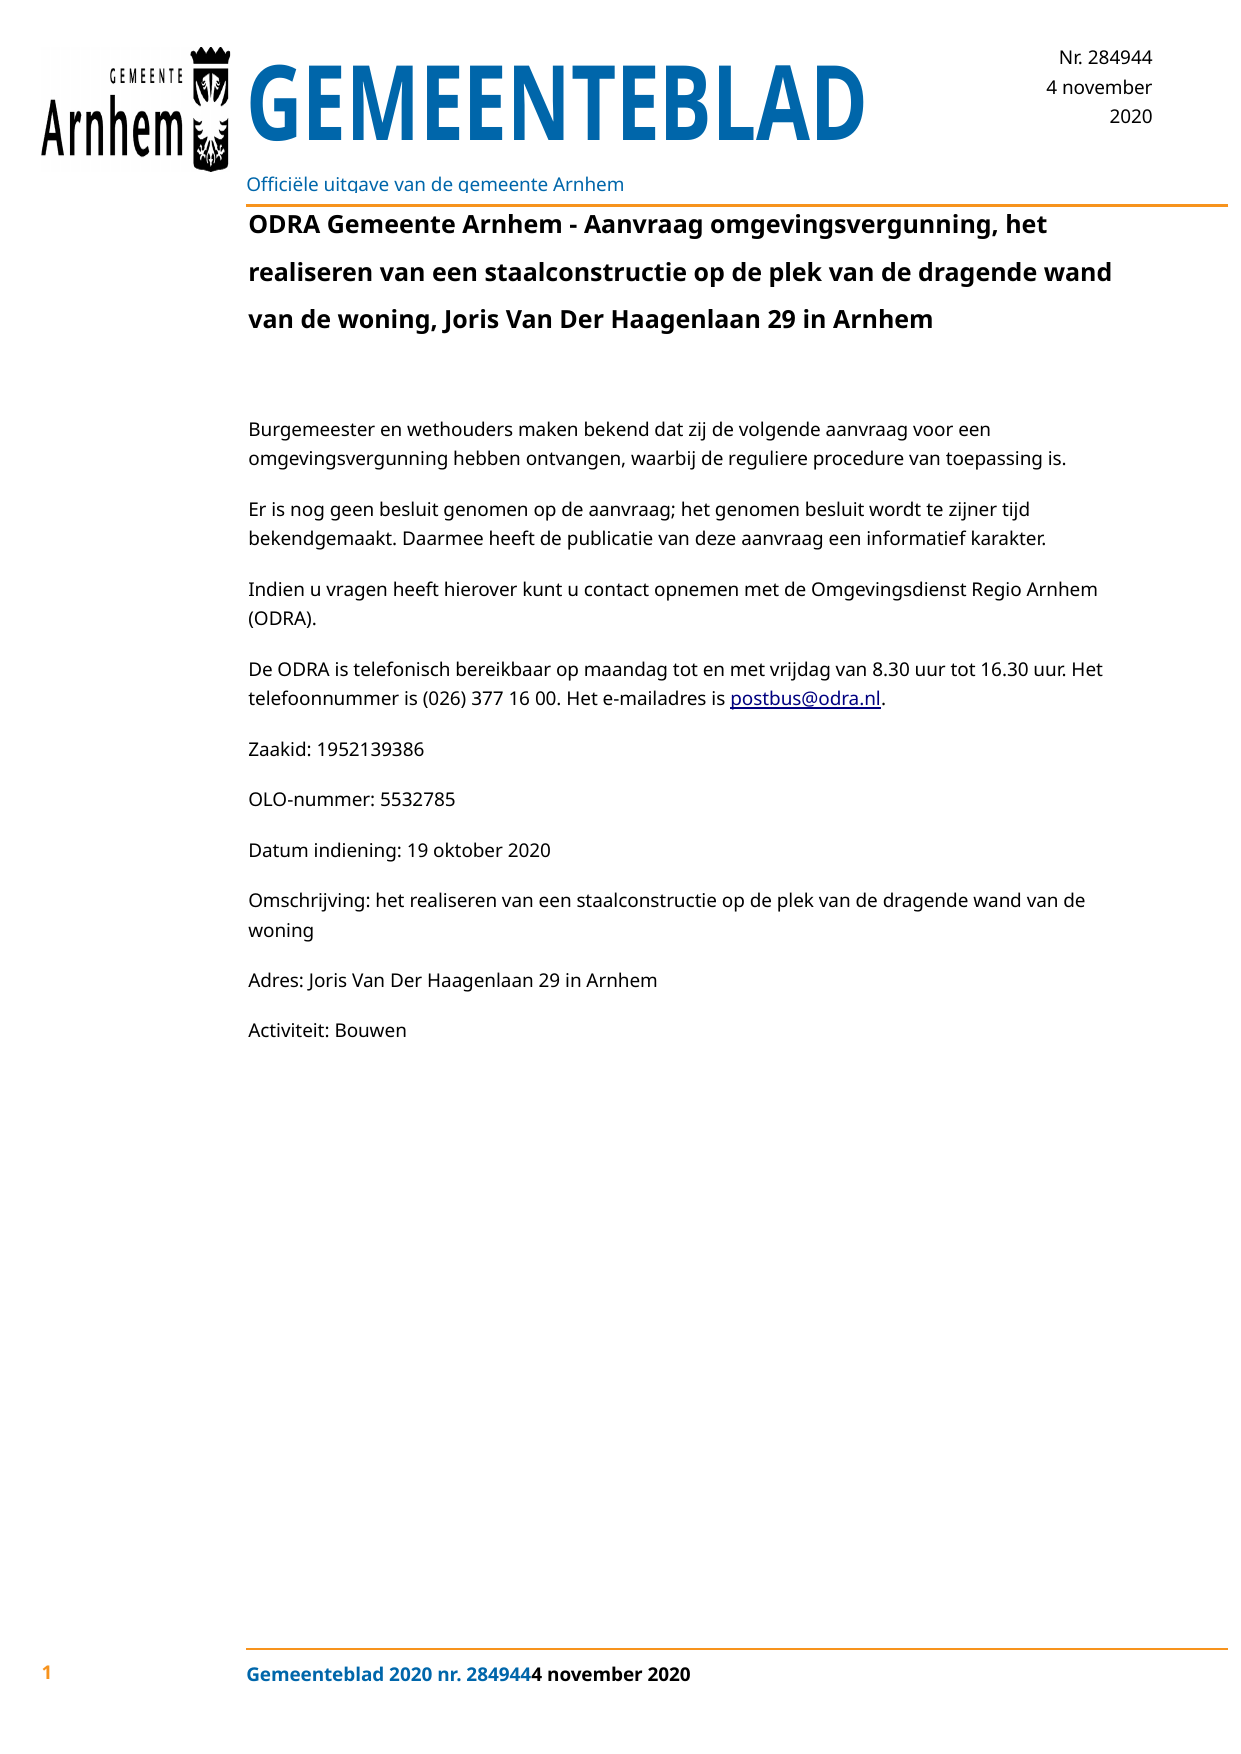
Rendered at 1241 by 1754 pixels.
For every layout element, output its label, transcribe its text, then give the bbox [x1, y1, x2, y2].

text Burgemeester en wethouders maken bekend dat zij de volgende aanvraag voor een omgevingsvergunning hebben ontvangen, waarbij de reguliere procedure van toepassing is. [248, 416, 1152, 471]
text Datum indiening: 19 oktober 2020 [248, 837, 1152, 862]
text Er is nog geen besluit genomen op de aanvraag; het genomen besluit wordt te zijner tijd bekendgemaakt. Daarmee heeft de publicatie van deze aanvraag een informatief karakter. [248, 496, 1152, 551]
text ODRA Gemeente Arnhem - Aanvraag omgevingsvergunning, het realiseren van een staalconstructie op de plek van de dragende wand van de woning, Joris Van Der Haagenlaan 29 in Arnhem [248, 207, 1152, 336]
text Indien u vragen heeft hierover kunt u contact opnemen met de Omgevingsdienst Regio Arnhem (ODRA). [248, 576, 1152, 631]
text Activiteit: Bouwen [248, 1018, 1152, 1043]
text Zaakid: 1952139386 [248, 736, 1152, 762]
text OLO-nummer: 5532785 [248, 786, 1152, 812]
text Adres: Joris Van Der Haagenlaan 29 in Arnhem [248, 967, 1152, 993]
text Omschrijving: het realiseren van een staalconstructie op de plek van de dragende wand van de woning [248, 887, 1152, 942]
picture [41, 47, 231, 172]
text De ODRA is telefonisch bereikbaar op maandag tot en met vrijdag van 8.30 uur tot 16.30 uur. Het telefoonnummer is (026) 377 16 00. Het e-mailadres is postbus@odra.nl. [248, 656, 1152, 711]
